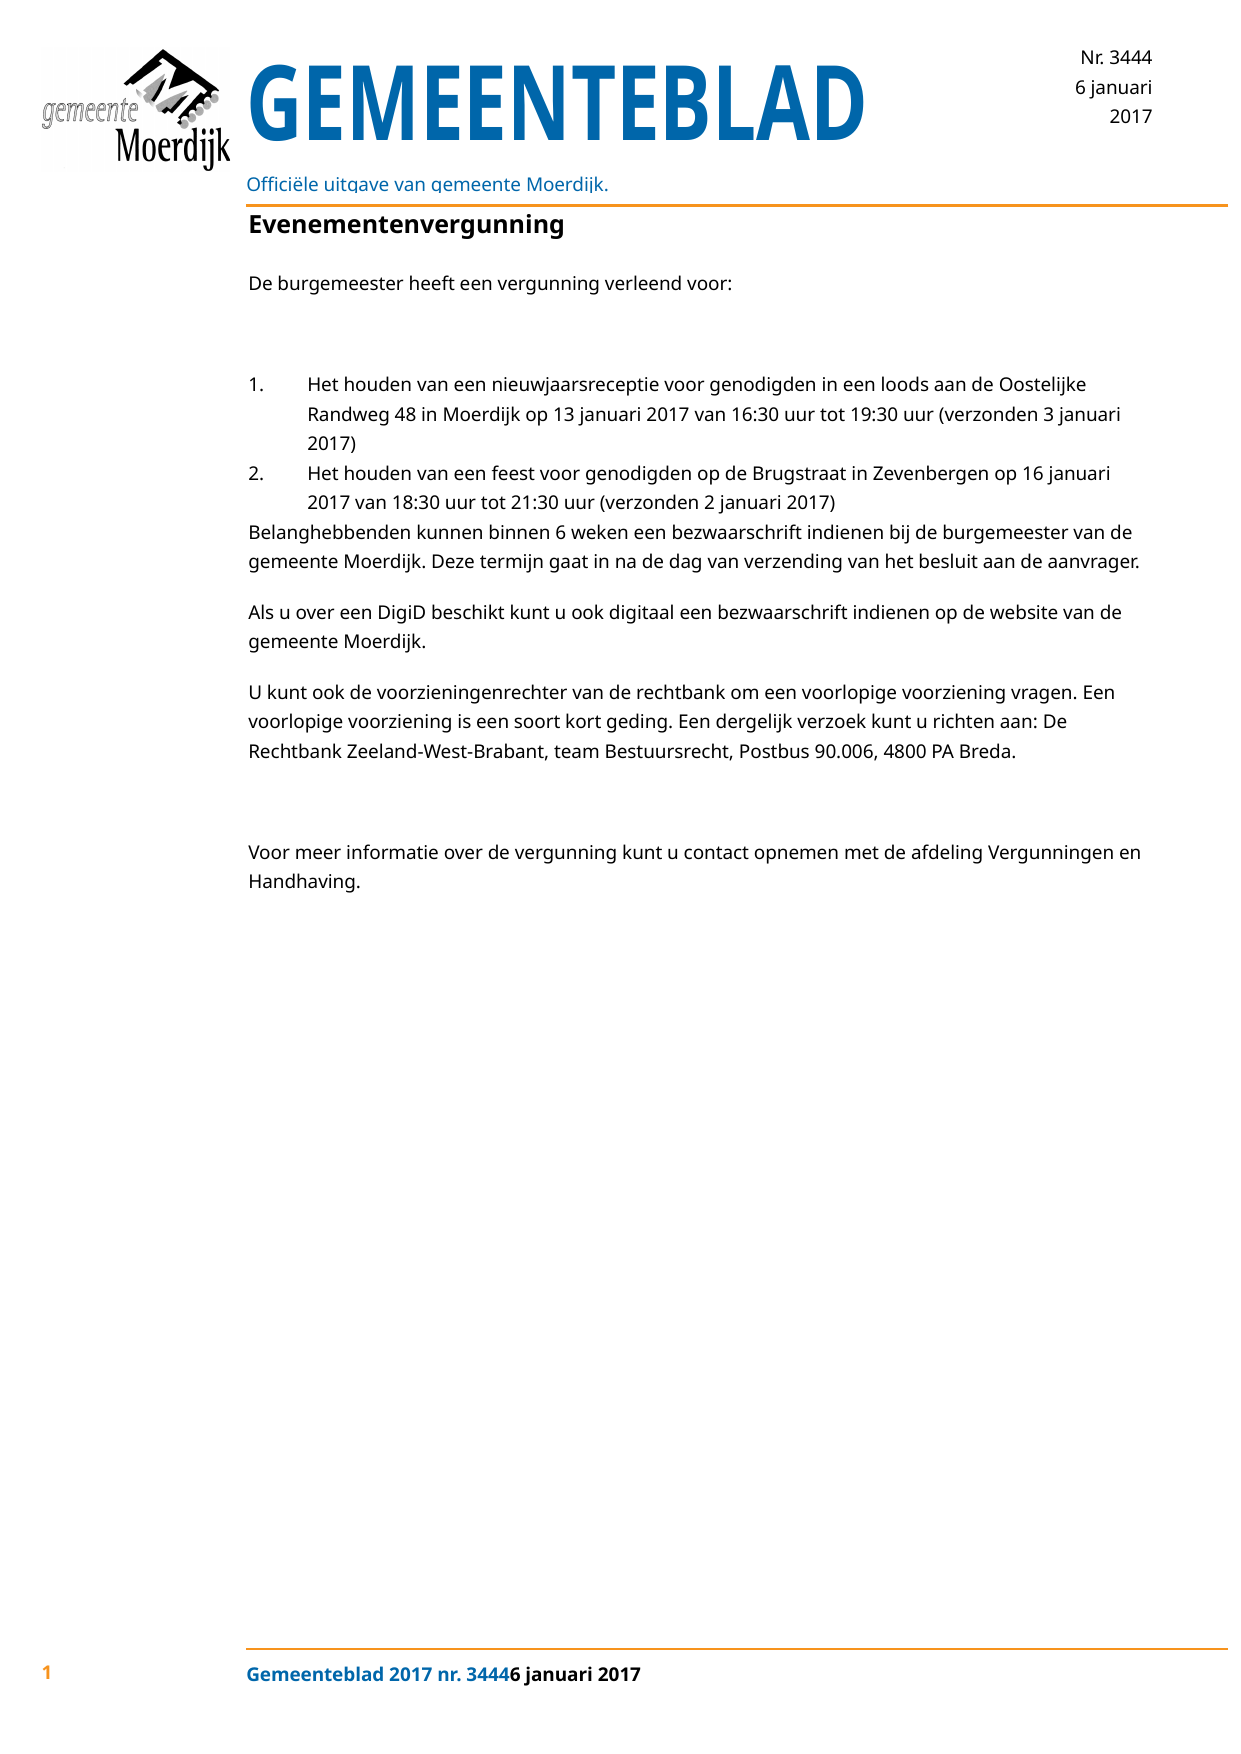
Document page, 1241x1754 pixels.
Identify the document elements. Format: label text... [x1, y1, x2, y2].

text De burgemeester heeft een ­vergunning verleend voor: [248, 270, 1152, 296]
text Belanghebbenden kunnen binnen 6 weken een bezwaarschrift indienen bij de burgemeester van de gemeente Moerdijk. Deze termijn gaat in na de dag van verzending van het besluit aan de aanvrager. [248, 519, 1152, 574]
picture [41, 47, 231, 172]
text Als u over een DigiD beschikt kunt u ook digitaal een bezwaarschrift indienen op de website van de gemeente Moerdijk. [248, 599, 1152, 654]
text U kunt ook de voorzieningenrechter van de rechtbank om een voorlopige voorziening vragen. Een voorlopige voorziening is een soort kort geding. Een dergelijk verzoek kunt u richten aan: De Rechtbank Zeeland-West-Brabant, team Bestuursrecht, Postbus 90.006, 4800 PA Breda. [248, 679, 1152, 764]
text Voor meer informatie over de vergunning kunt u contact opnemen met de afdeling Vergunningen en Handhaving. [248, 839, 1152, 894]
list Het houden van een nieuwjaarsreceptie voor genodigden in een loods aan de Oostelijke Randweg 48 in Moerdijk op 13 januari 2017 van 16:30 uur tot 19:30 uur (verzonden 3 januari 2017) [248, 371, 1152, 456]
text Evenementenvergunning [248, 207, 1152, 241]
list Het houden van een feest voor genodigden op de Brugstraat in Zevenbergen op 16 januari 2017 van 18:30 uur tot 21:30 uur (verzonden 2 januari 2017) [248, 460, 1152, 515]
